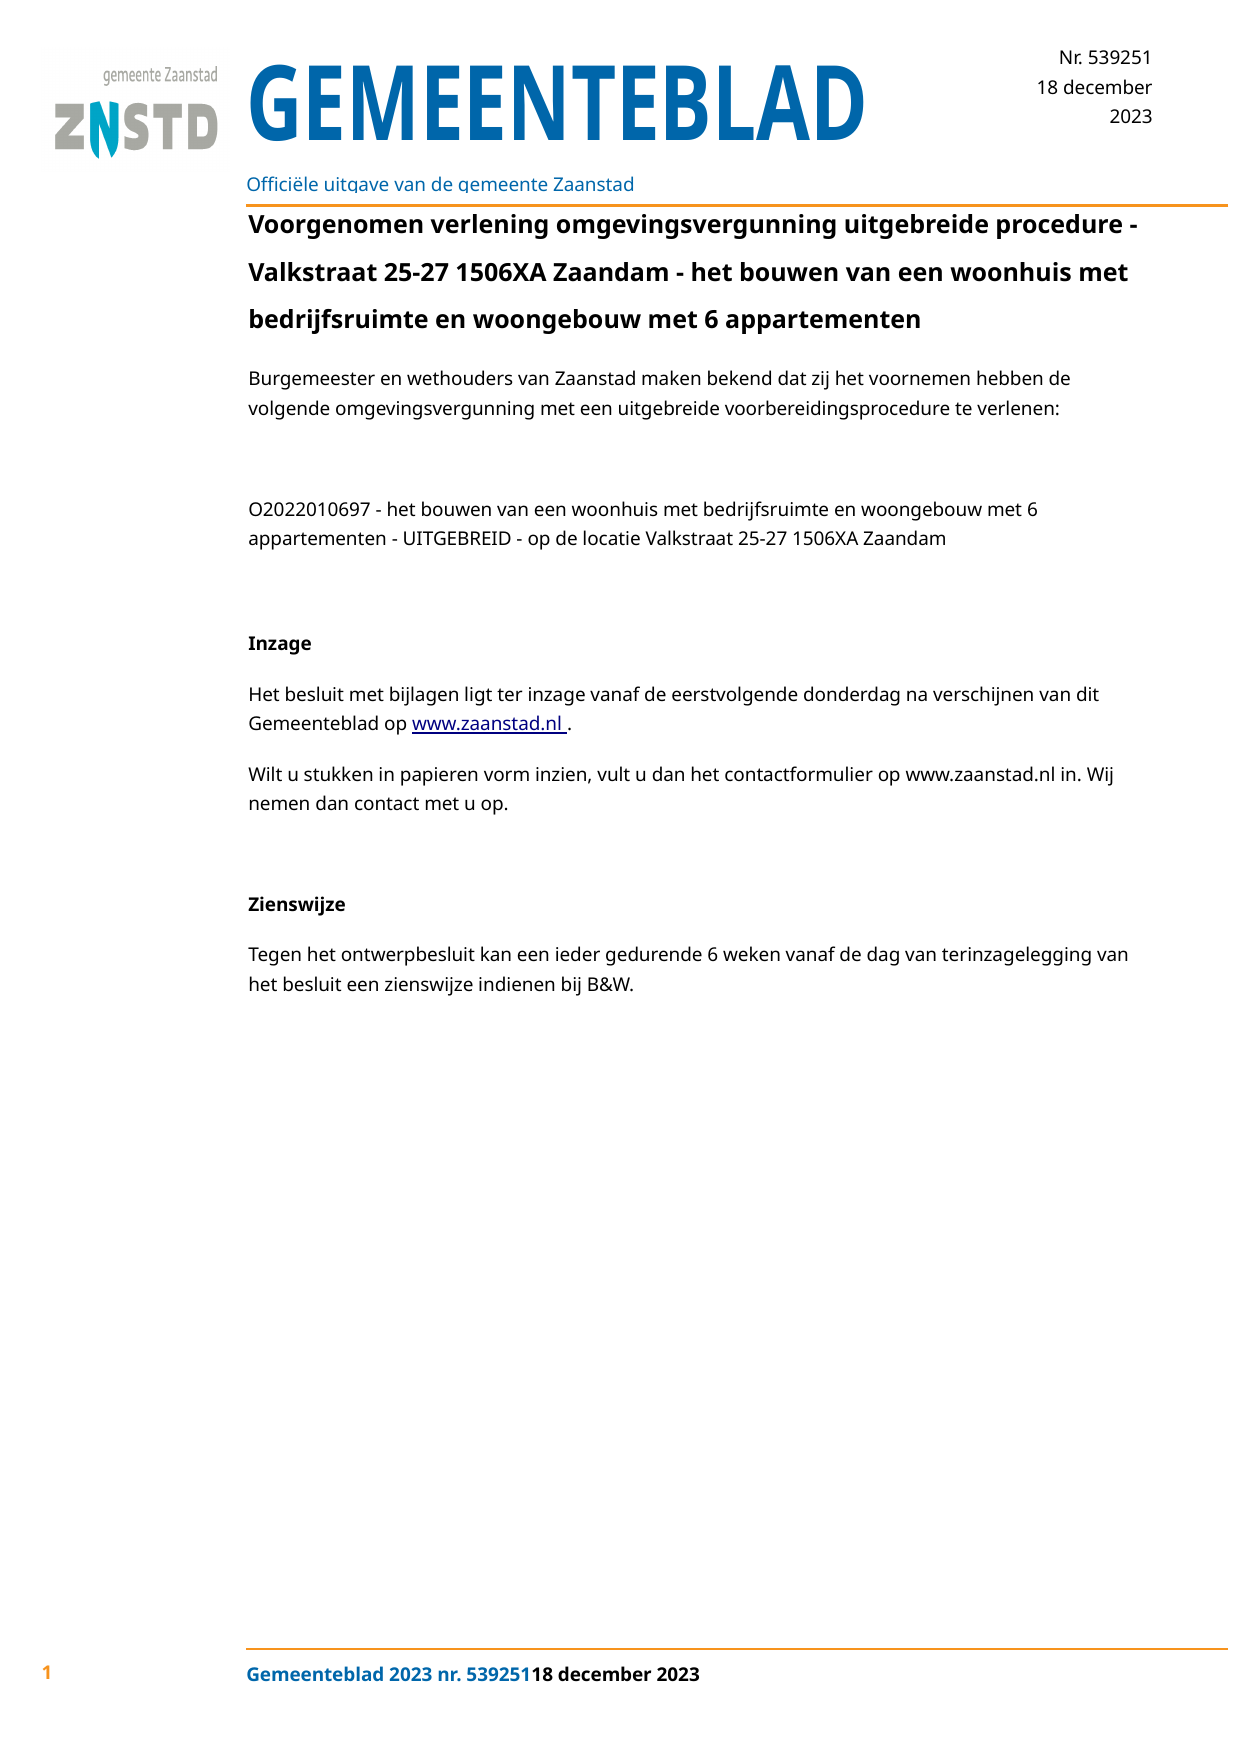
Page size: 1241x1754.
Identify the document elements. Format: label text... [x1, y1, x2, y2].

text Het besluit met bijlagen ligt ter inzage vanaf de eerstvolgende donderdag na verschijnen van dit Gemeenteblad op www.zaanstad.nl . [248, 681, 1152, 736]
text Burgemeester en wethouders van Zaanstad maken bekend dat zij het voornemen hebben de volgende omgevingsvergunning met een uitgebreide voorbereidingsprocedure te verlenen: [248, 366, 1152, 421]
text O2022010697 - het bouwen van een woonhuis met bedrijfsruimte en woongebouw met 6 appartementen - UITGEBREID - op de locatie Valkstraat 25-27 1506XA Zaandam [248, 496, 1152, 551]
text Zienswijze [248, 891, 1152, 917]
text ﻿ [248, 576, 1152, 605]
text Inzage [248, 630, 1152, 656]
text Tegen het ontwerpbesluit kan een ieder gedurende 6 weken vanaf de dag van terinzagelegging van het besluit een zienswijze indienen bij B&W. [248, 942, 1152, 997]
text Voorgenomen verlening omgevingsvergunning uitgebreide procedure - Valkstraat 25-27 1506XA Zaandam - het bouwen van een woonhuis met bedrijfsruimte en woongebouw met 6 appartementen [248, 207, 1152, 336]
picture [41, 47, 231, 172]
text Wilt u stukken in papieren vorm inzien, vult u dan het contactformulier op www.zaanstad.nl in. Wij nemen dan contact met u op. [248, 761, 1152, 816]
